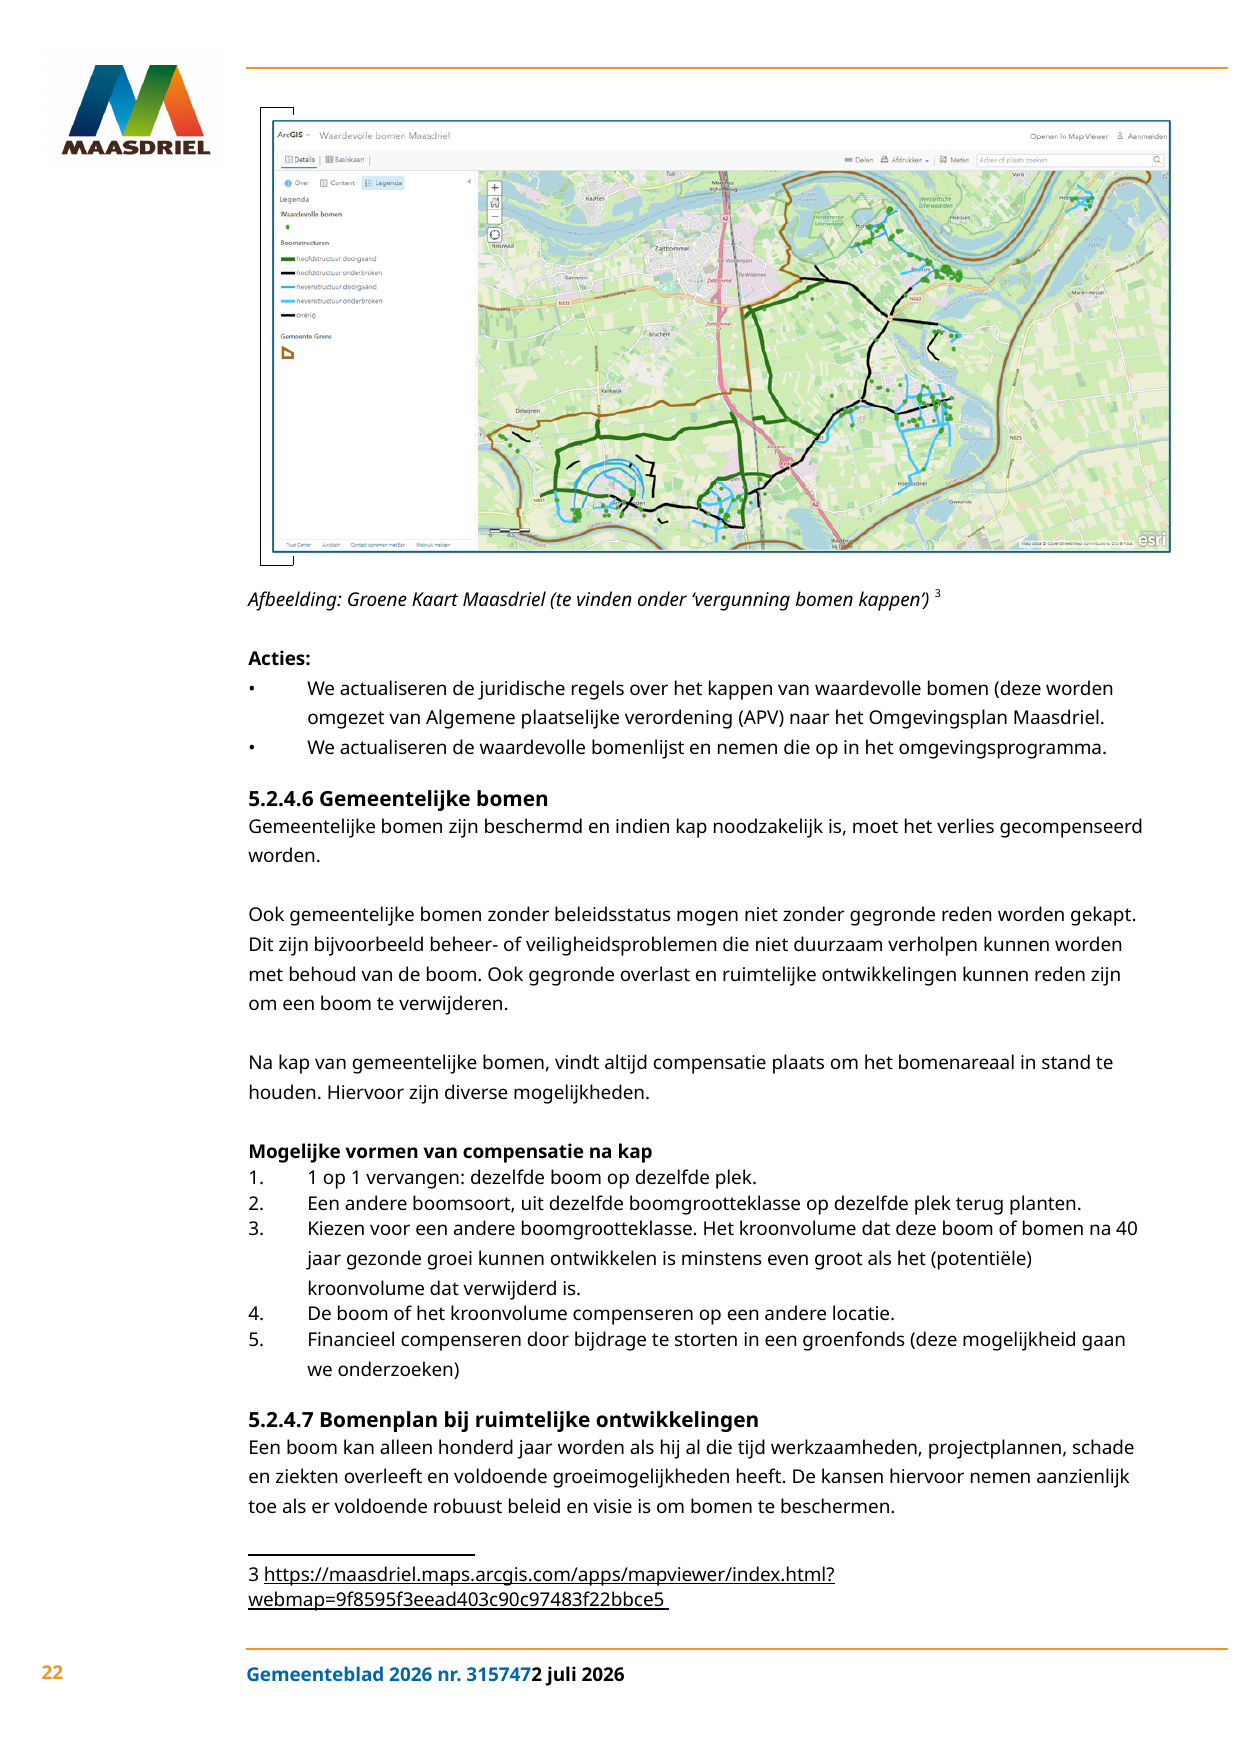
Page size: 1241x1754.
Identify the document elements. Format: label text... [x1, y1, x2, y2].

picture [268, 115, 1173, 556]
text https://maasdriel.maps.arcgis.com/apps/mapviewer/index.html?webmap=9f8595f3eead403c90c97483f22bbce5 [248, 1561, 1152, 1612]
text 5.2.4.7 Bomenplan bij ruimtelijke ontwikkelingen [248, 1406, 1152, 1434]
table_header Mogelijke vormen van compensatie na kap [248, 1139, 1152, 1164]
text Een boom kan alleen honderd jaar worden als hij al die tijd werkzaamheden, projectplannen, schade en ziekten overleeft en voldoende groeimogelijkheden heeft. De kansen hiervoor nemen aanzienlijk toe als er voldoende robuust beleid en visie is om bomen te beschermen. [248, 1434, 1152, 1519]
text Acties: [248, 645, 1152, 671]
table_cell De boom of het kroonvolume compenseren op een andere locatie. [248, 1301, 1152, 1326]
picture [41, 47, 231, 172]
text 5.2.4.6 Gemeentelijke bomen [248, 784, 1152, 813]
table_cell Kiezen voor een andere boomgrootteklasse. Het kroonvolume dat deze boom of bomen na 40 jaar gezonde groei kunnen ontwikkelen is minstens even groot als het (potentiële) kroonvolume dat verwijderd is. [248, 1216, 1152, 1301]
list We actualiseren de juridische regels over het kappen van waardevolle bomen (deze worden omgezet van Algemene plaatselijke verordening (APV) naar het Omgevingsplan Maasdriel. [248, 675, 1152, 730]
table_cell 1 op 1 vervangen: dezelfde boom op dezelfde plek. [248, 1164, 1152, 1190]
table_cell Financieel compenseren door bijdrage te storten in een groenfonds (deze mogelijkheid gaan we onderzoeken) [248, 1326, 1152, 1382]
text Ook gemeentelijke bomen zonder beleidsstatus mogen niet zonder gegronde reden worden gekapt. Dit zijn bijvoorbeeld beheer- of veiligheidsproblemen die niet duurzaam verholpen kunnen worden met behoud van de boom. Ook gegronde overlast en ruimtelijke ontwikkelingen kunnen reden zijn om een boom te verwijderen. [248, 902, 1152, 1016]
table_cell Een andere boomsoort, uit dezelfde boomgrootteklasse op dezelfde plek terug planten. [248, 1190, 1152, 1216]
text Gemeentelijke bomen zijn beschermd en indien kap noodzakelijk is, moet het verlies gecompenseerd worden. [248, 813, 1152, 868]
list We actualiseren de waardevolle bomenlijst en nemen die op in het omgevingsprogramma. [248, 734, 1152, 760]
text Afbeelding: Groene Kaart Maasdriel (te vinden onder ‘vergunning bomen kappen’) [248, 586, 1152, 612]
text Na kap van gemeentelijke bomen, vindt altijd compensatie plaats om het bomenareaal in stand te houden. Hiervoor zijn diverse mogelijkheden. [248, 1049, 1152, 1105]
